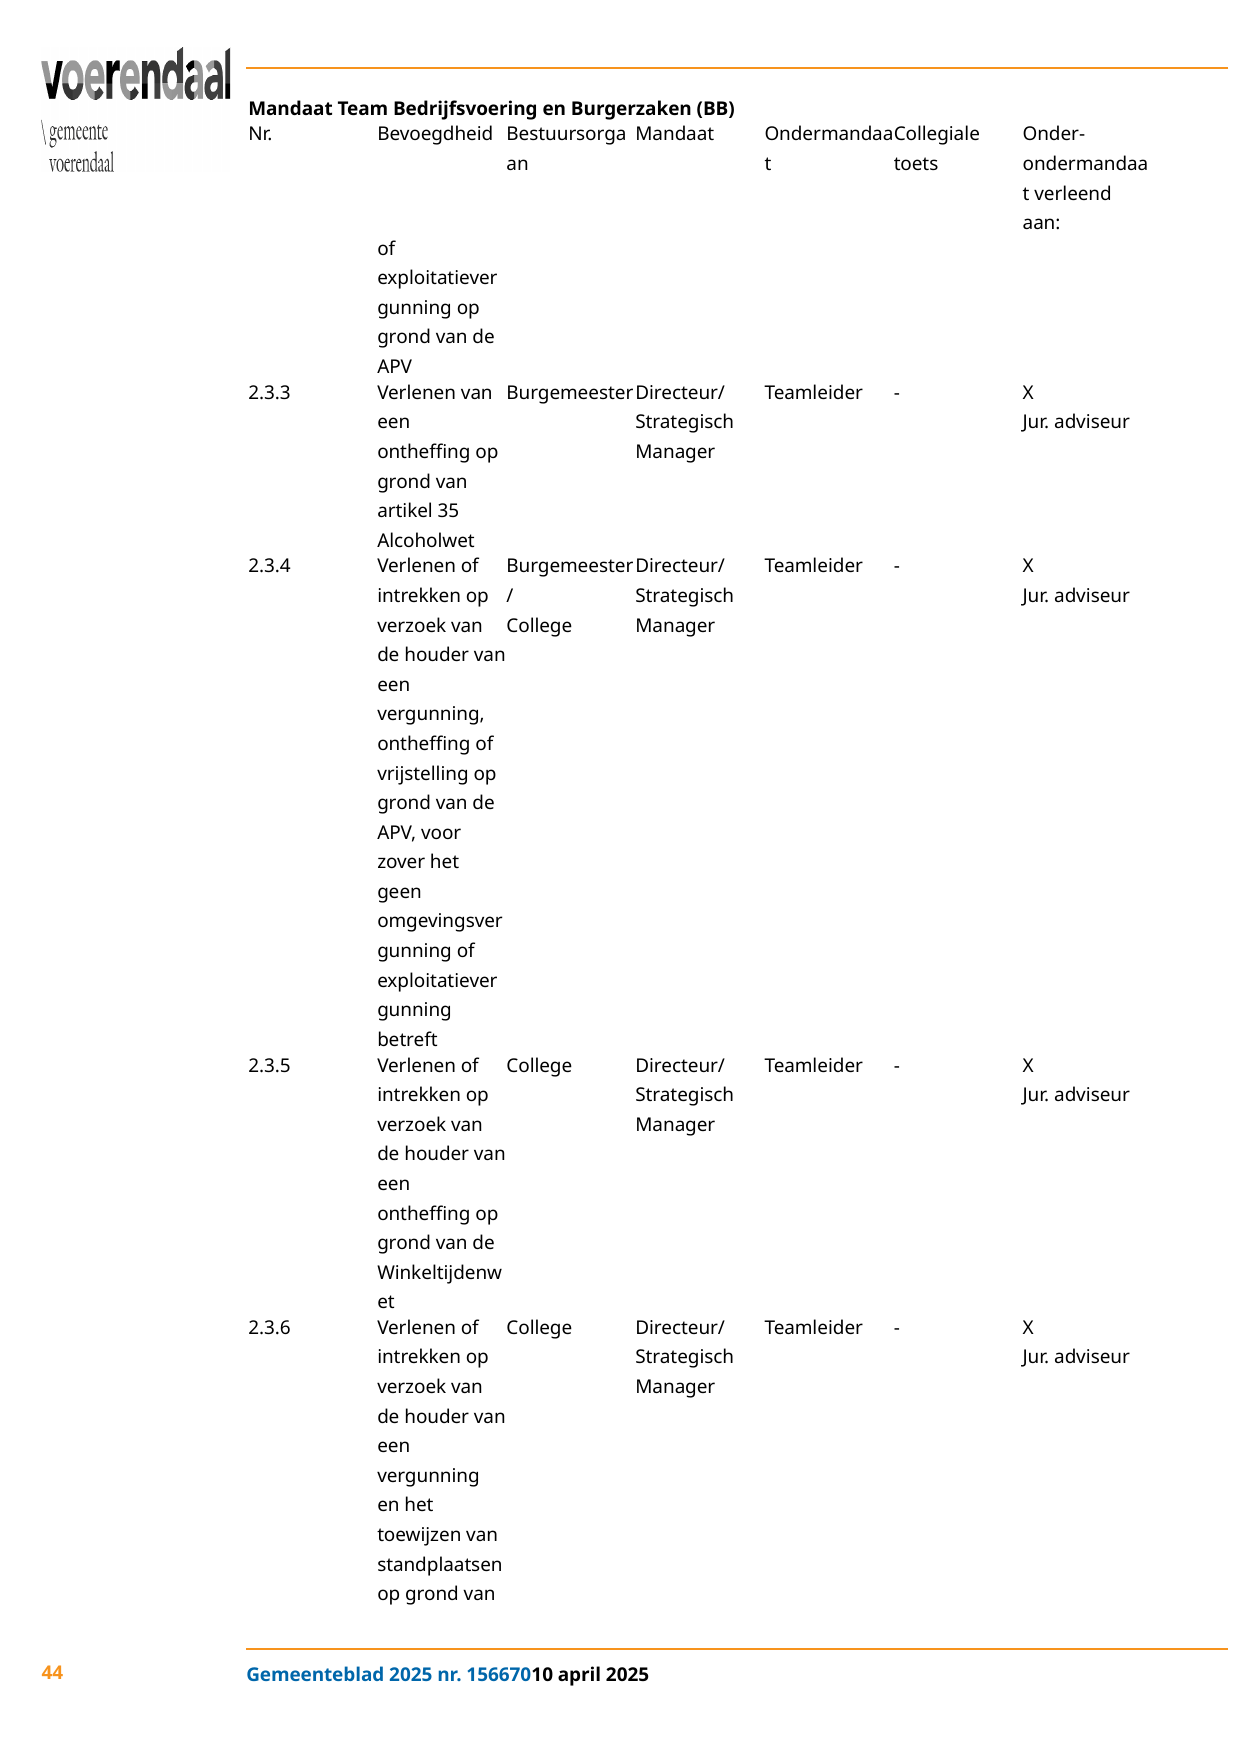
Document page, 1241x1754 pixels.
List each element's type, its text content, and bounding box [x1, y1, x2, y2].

table_cell - [894, 379, 1022, 553]
table_cell X Jur. adviseur [1023, 553, 1152, 1052]
table_cell 2.3.3 [248, 379, 377, 553]
table_cell Onder-ondermandaat verleend aan: [1023, 121, 1152, 235]
table_cell Burgemeester [506, 379, 635, 553]
table_cell Collegiale toets [894, 121, 1022, 235]
table_cell Verlenen of intrekken op verzoek van de houder van een vergunning en het toewijzen van standplaatsen op grond van [377, 1314, 506, 1606]
table_cell Verlenen of intrekken op verzoek van de houder van een vergunning, ontheffing of vrijstelling op grond van de APV, voor zover het geen omgevingsvergunning of exploitatievergunning betreft [377, 553, 506, 1052]
table_cell Teamleider [764, 553, 893, 1052]
table_cell [764, 235, 893, 379]
table_header Mandaat Team Bedrijfsvoering en Burgerzaken (BB) [248, 95, 1152, 121]
table_cell Teamleider [764, 1052, 893, 1314]
picture [41, 47, 231, 172]
table_cell Bestuursorgaan [506, 121, 635, 235]
table_cell College [506, 1052, 635, 1314]
table_cell X Jur. adviseur [1023, 1314, 1152, 1606]
table_cell 2.3.4 [248, 553, 377, 1052]
table_cell 2.3.5 [248, 1052, 377, 1314]
table_cell 2.3.6 [248, 1314, 377, 1606]
table_cell Burgemeester/ College [506, 553, 635, 1052]
table_cell of exploitatievergunning op grond van de APV [377, 235, 506, 379]
table_cell X Jur. adviseur [1023, 379, 1152, 553]
table_cell Ondermandaat [764, 121, 893, 235]
table_cell Directeur/ Strategisch Manager [635, 553, 764, 1052]
table_cell [635, 235, 764, 379]
table_cell Verlenen van een ontheffing op grond van artikel 35 Alcoholwet [377, 379, 506, 553]
table_cell - [894, 1314, 1022, 1606]
table_cell - [894, 1052, 1022, 1314]
table_cell Bevoegdheid [377, 121, 506, 235]
table_cell Directeur/ Strategisch Manager [635, 1052, 764, 1314]
table_cell [248, 235, 377, 379]
table_cell Teamleider [764, 379, 893, 553]
table_cell Verlenen of intrekken op verzoek van de houder van een ontheffing op grond van de Winkeltijdenwet [377, 1052, 506, 1314]
table_cell Directeur/ Strategisch Manager [635, 379, 764, 553]
table_cell - [894, 553, 1022, 1052]
table_cell X Jur. adviseur [1023, 1052, 1152, 1314]
table_cell Directeur/ Strategisch Manager [635, 1314, 764, 1606]
table_cell Nr. [248, 121, 377, 235]
table_cell Teamleider [764, 1314, 893, 1606]
table_cell - [894, 235, 1022, 379]
table_cell College [506, 1314, 635, 1606]
table_cell [506, 235, 635, 379]
table_cell Mandaat [635, 121, 764, 235]
table_cell [1023, 235, 1152, 379]
